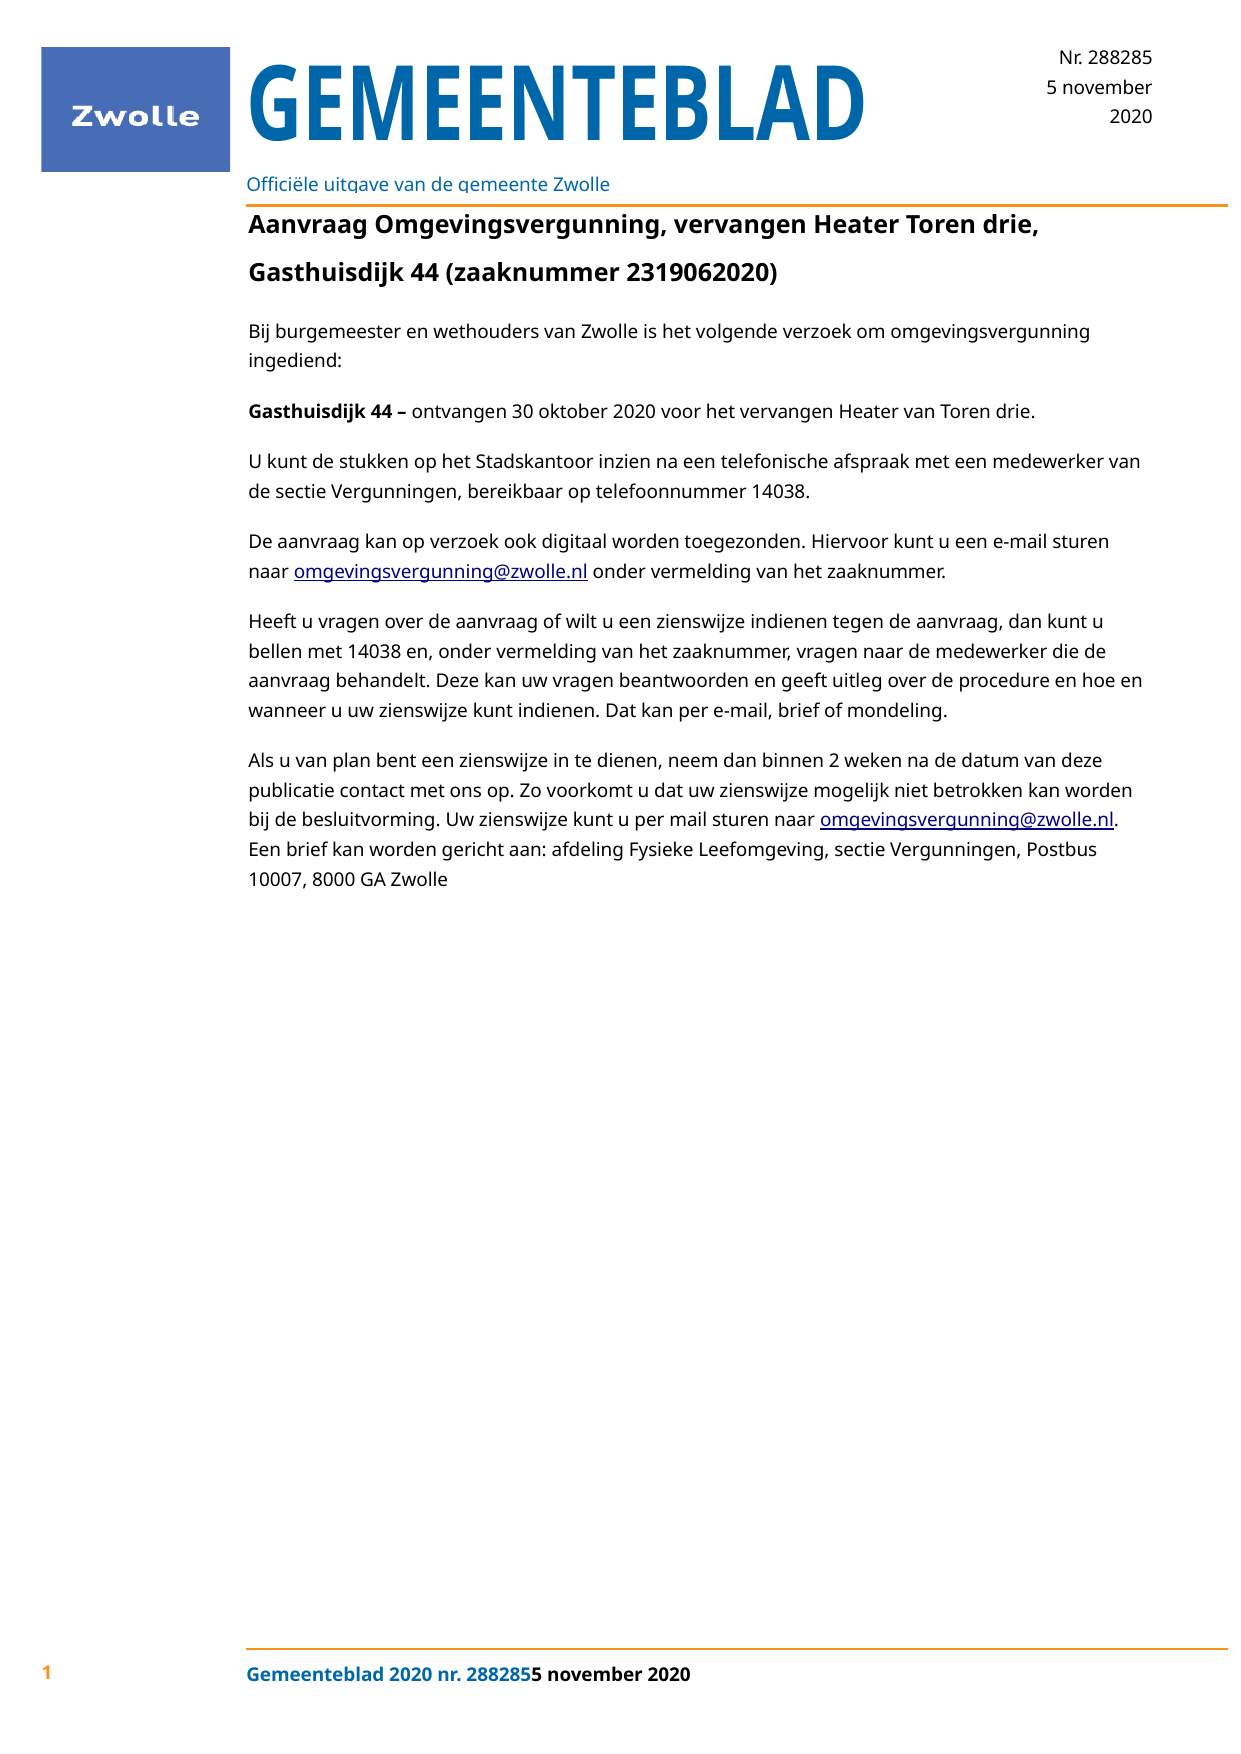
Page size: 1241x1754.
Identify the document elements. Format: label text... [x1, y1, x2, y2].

text Gasthuisdijk 44 – ontvangen 30 oktober 2020 voor het vervangen Heater van Toren drie. [248, 398, 1152, 424]
text Bij burgemeester en wethouders van Zwolle is het volgende verzoek om omgevingsvergunning ingediend: [248, 318, 1152, 373]
text De aanvraag kan op verzoek ook digitaal worden toegezonden. Hiervoor kunt u een e-mail sturen naar omgevingsvergunning@zwolle.nl onder vermelding van het zaaknummer. [248, 528, 1152, 584]
text Als u van plan bent een zienswijze in te dienen, neem dan binnen 2 weken na de datum van deze publicatie contact met ons op. Zo voorkomt u dat uw zienswijze mogelijk niet betrokken kan worden bij de besluitvorming. Uw zienswijze kunt u per mail sturen naar omgevingsvergunning@zwolle.nl. Een brief kan worden gericht aan: afdeling Fysieke Leefomgeving, sectie Vergunningen, Postbus 10007, 8000 GA Zwolle [248, 747, 1152, 892]
text Aanvraag Omgevingsvergunning, vervangen Heater Toren drie, Gasthuisdijk 44 (zaaknummer 2319062020) [248, 207, 1152, 288]
picture [41, 47, 231, 172]
text U kunt de stukken op het Stadskantoor inzien na een telefonische afspraak met een medewerker van de sectie Vergunningen, bereikbaar op telefoonnummer 14038. [248, 448, 1152, 504]
text Heeft u vragen over de aanvraag of wilt u een zienswijze indienen tegen de aanvraag, dan kunt u bellen met 14038 en, onder vermelding van het zaaknummer, vragen naar de medewerker die de aanvraag behandelt. Deze kan uw vragen beantwoorden en geeft uitleg over de procedure en hoe en wanneer u uw zienswijze kunt indienen. Dat kan per e-mail, brief of mondeling. [248, 608, 1152, 723]
